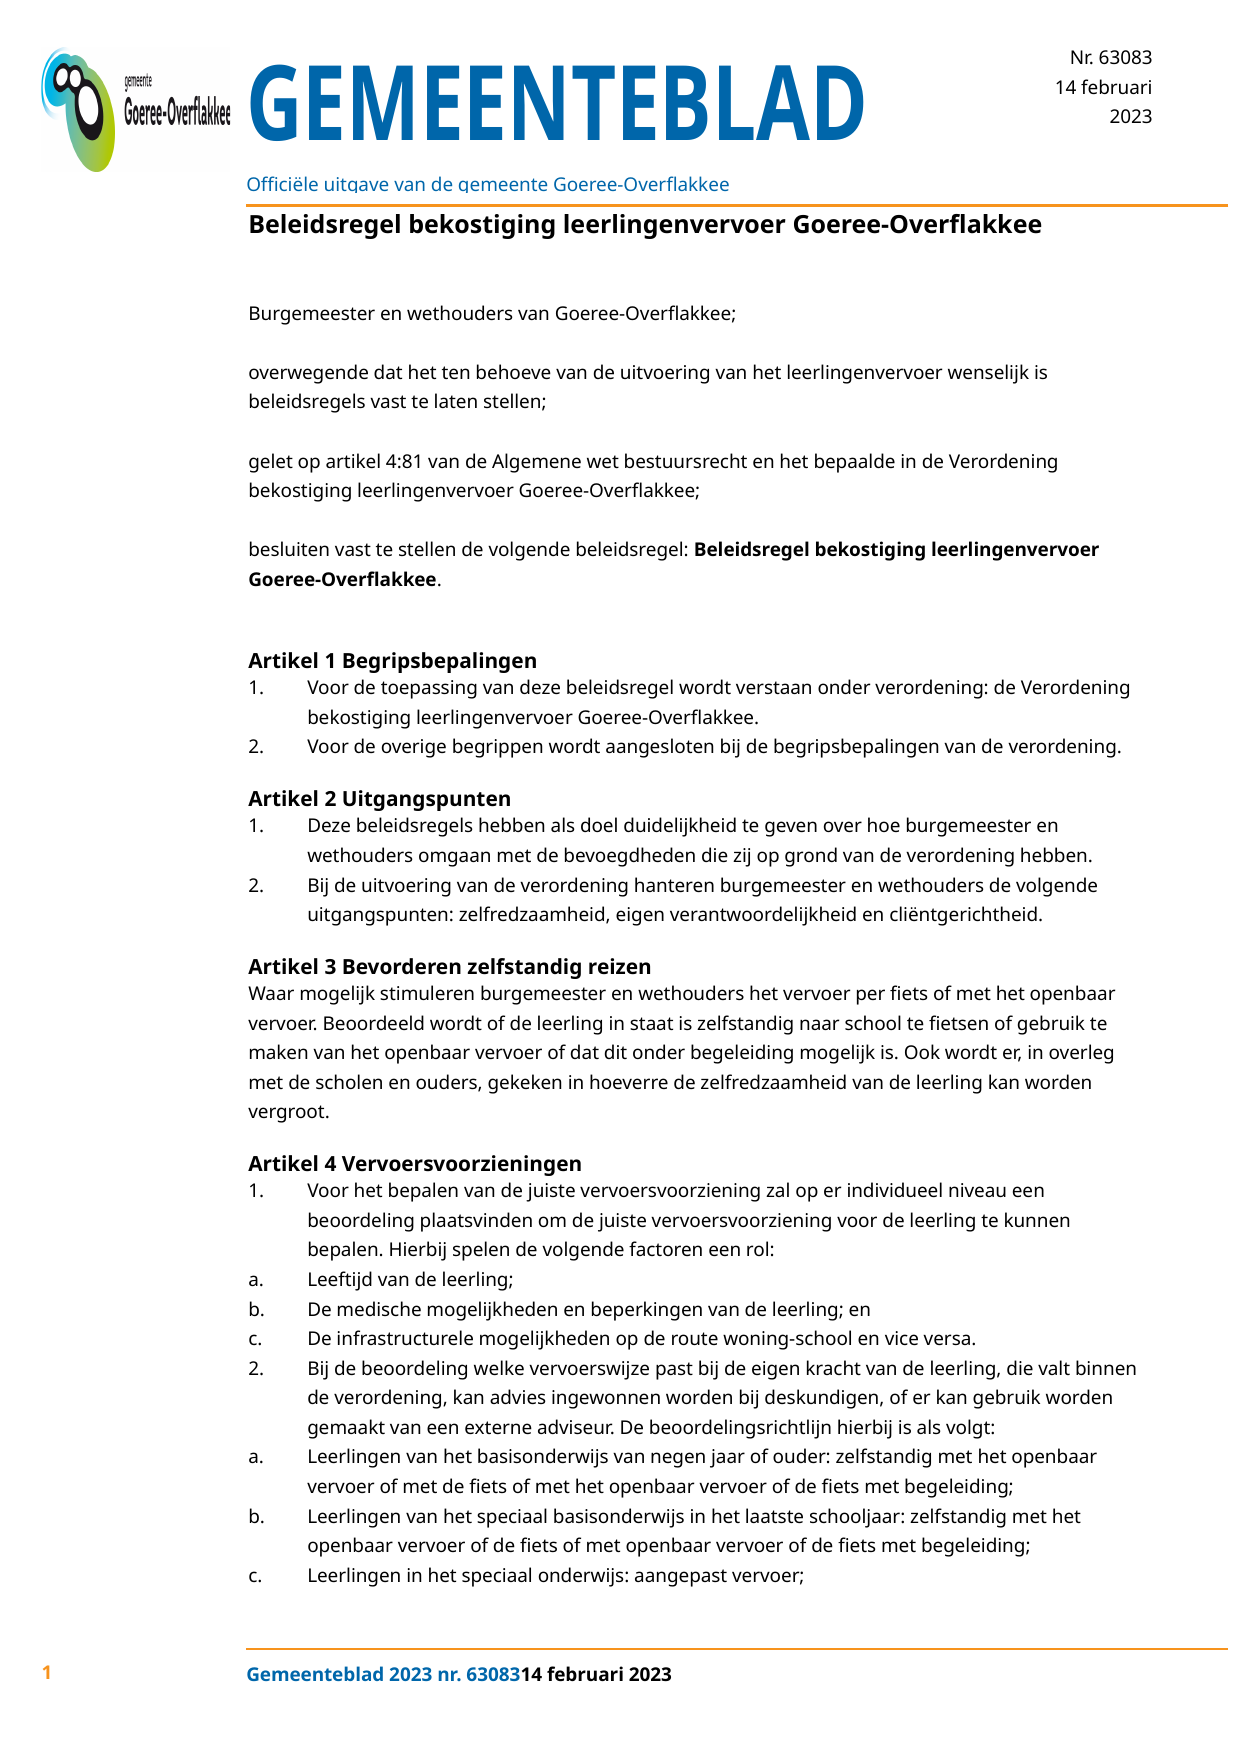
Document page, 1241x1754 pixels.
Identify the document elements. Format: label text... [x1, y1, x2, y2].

list Bij de uitvoering van de verordening hanteren burgemeester en wethouders de volgende uitgangspunten: zelfredzaamheid, eigen verantwoordelijkheid en cliëntgerichtheid. [248, 872, 1152, 927]
text overwegende dat het ten behoeve van de uitvoering van het leerlingenvervoer wenselijk is beleidsregels vast te laten stellen; [248, 359, 1152, 414]
list Voor de overige begrippen wordt aangesloten bij de begripsbepalingen van de verordening. [248, 734, 1152, 759]
list Bij de beoordeling welke vervoerswijze past bij de eigen kracht van de leerling, die valt binnen de verordening, kan advies ingewonnen worden bij deskundigen, of er kan gebruik worden gemaakt van een externe adviseur. De beoordelingsrichtlijn hierbij is als volgt: [248, 1355, 1152, 1440]
text Waar mogelijk stimuleren burgemeester en wethouders het vervoer per fiets of met het openbaar vervoer. Beoordeeld wordt of de leerling in staat is zelfstandig naar school te fietsen of gebruik te maken van het openbaar vervoer of dat dit onder begeleiding mogelijk is. Ook wordt er, in overleg met de scholen en ouders, gekeken in hoeverre de zelfredzaamheid van de leerling kan worden vergroot. [248, 980, 1152, 1124]
text Artikel 1 Begripsbepalingen [248, 646, 1152, 674]
list Leerlingen van het speciaal basisonderwijs in het laatste schooljaar: zelfstandig met het openbaar vervoer of de fiets of met openbaar vervoer of de fiets met begeleiding; [248, 1503, 1152, 1558]
list Deze beleidsregels hebben als doel duidelijkheid te geven over hoe burgemeester en wethouders omgaan met de bevoegdheden die zij op grond van de verordening hebben. [248, 813, 1152, 868]
list Leerlingen van het basisonderwijs van negen jaar of ouder: zelfstandig met het openbaar vervoer of met de fiets of met het openbaar vervoer of de fiets met begeleiding; [248, 1444, 1152, 1499]
list Voor de toepassing van deze beleidsregel wordt verstaan onder verordening: de Verordening bekostiging leerlingenvervoer Goeree-Overflakkee. [248, 674, 1152, 730]
list Leeftijd van de leerling; [248, 1266, 1152, 1292]
text Artikel 4 Vervoersvoorzieningen [248, 1149, 1152, 1177]
list Leerlingen in het speciaal onderwijs: aangepast vervoer; [248, 1562, 1152, 1588]
text Burgemeester en wethouders van Goeree-Overflakkee; [248, 300, 1152, 326]
text Artikel 2 Uitgangspunten [248, 784, 1152, 813]
text Artikel 3 Bevorderen zelfstandig reizen [248, 952, 1152, 980]
list Voor het bepalen van de juiste vervoersvoorziening zal op er individueel niveau een beoordeling plaatsvinden om de juiste vervoersvoorziening voor de leerling te kunnen bepalen. Hierbij spelen de volgende factoren een rol: [248, 1177, 1152, 1262]
list De medische mogelijkheden en beperkingen van de leerling; en [248, 1296, 1152, 1321]
text Beleidsregel bekostiging leerlingenvervoer Goeree-Overflakkee [248, 207, 1152, 241]
picture [41, 47, 231, 172]
list De infrastructurele mogelijkheden op de route woning-school en vice versa. [248, 1325, 1152, 1351]
text gelet op artikel 4:81 van de Algemene wet bestuursrecht en het bepaalde in de Verordening bekostiging leerlingenvervoer Goeree-Overflakkee; [248, 448, 1152, 503]
text besluiten vast te stellen de volgende beleidsregel: Beleidsregel bekostiging leerlingenvervoer Goeree-Overflakkee. [248, 537, 1152, 592]
